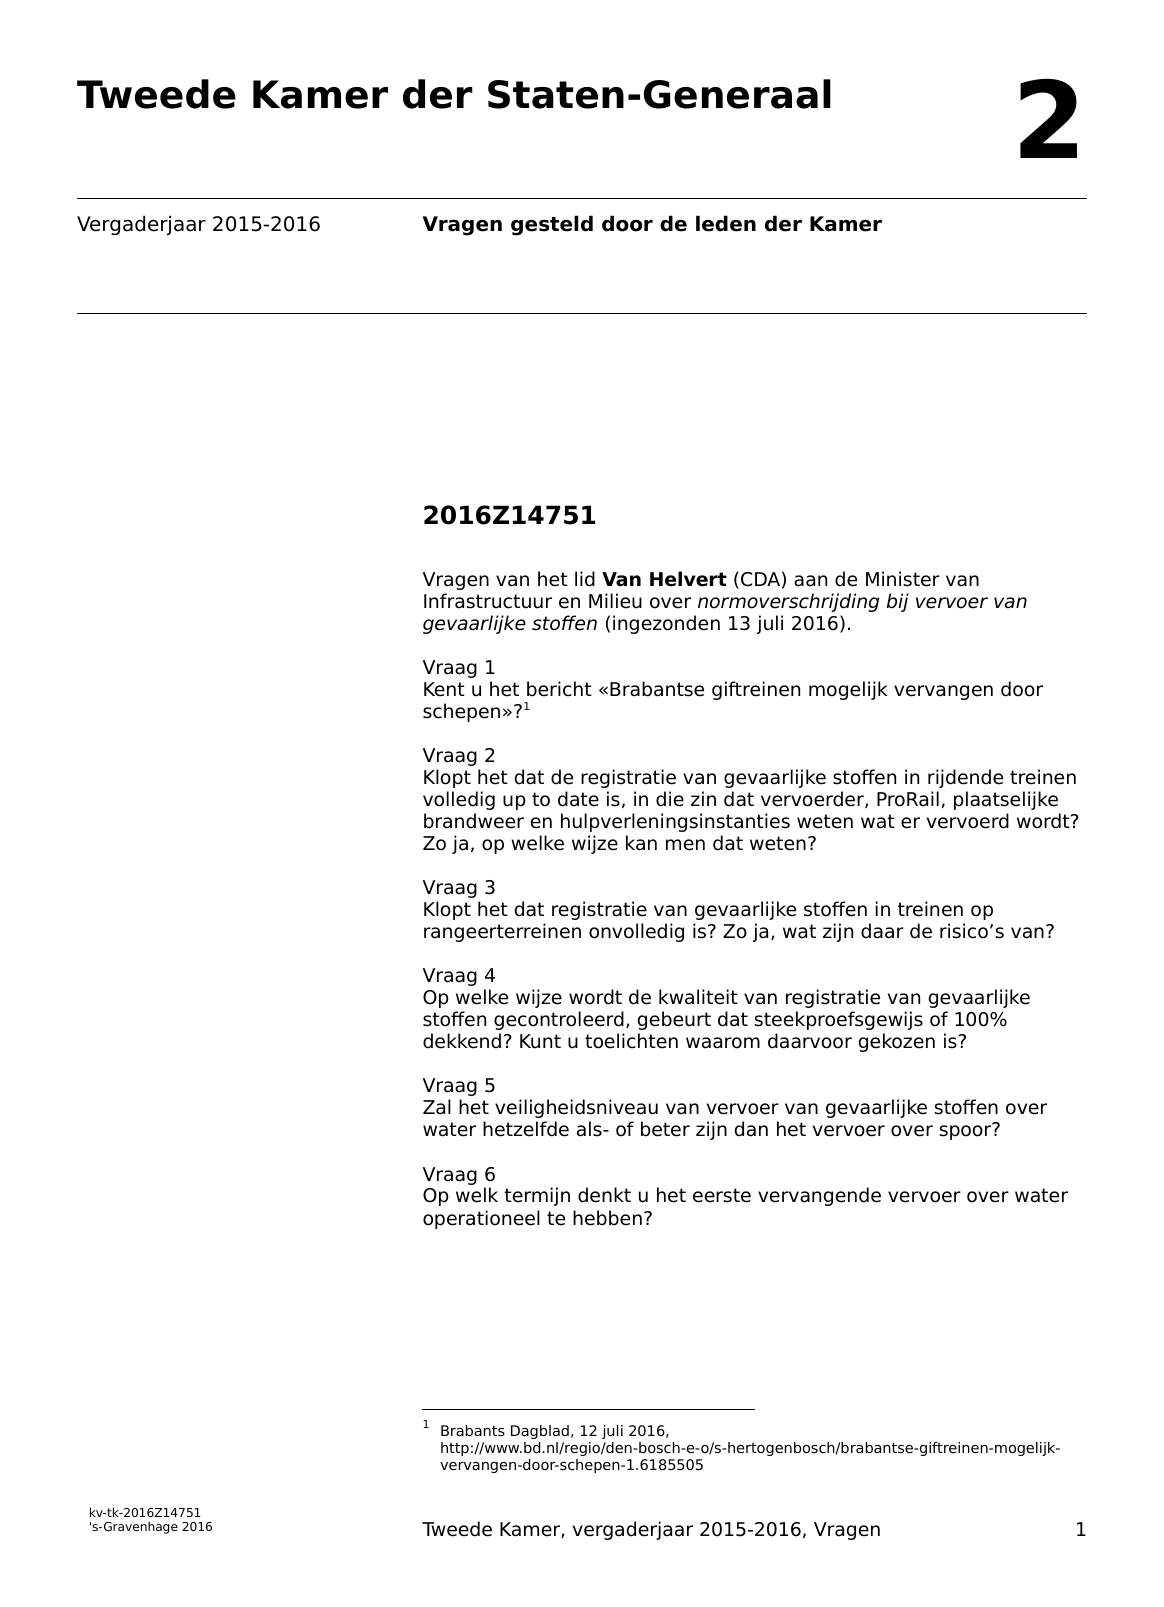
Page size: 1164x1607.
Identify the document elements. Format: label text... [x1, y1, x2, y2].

text kv-tk-2016Z14751 [88, 1506, 323, 1520]
text Vragen van het lid Van Helvert (CDA) aan de Minister van Infrastructuur en Milieu over normoverschrijding bij vervoer van gevaarlijke stoffen (ingezonden 13 juli 2016). [422, 569, 1087, 635]
text Op welk termijn denkt u het eerste vervangende vervoer over water operationeel te hebben? [422, 1185, 1087, 1229]
text Kent u het bericht «Brabantse giftreinen mogelijk vervangen door schepen»? [422, 679, 1087, 723]
table_header 2 [886, 59, 1087, 198]
text Zal het veiligheidsniveau van vervoer van gevaarlijke stoffen over water hetzelfde als- of beter zijn dan het vervoer over spoor? [422, 1097, 1087, 1141]
text Vraag 5 [422, 1075, 1087, 1097]
text Op welke wijze wordt de kwaliteit van registratie van gevaarlijke stoffen gecontroleerd, gebeurt dat steekproefsgewijs of 100% dekkend? Kunt u toelichten waarom daarvoor gekozen is? [422, 987, 1087, 1053]
text Vraag 4 [422, 965, 1087, 987]
table_header Tweede Kamer der Staten-Generaal [77, 59, 886, 198]
text 2016Z14751 [422, 501, 1087, 531]
text Klopt het dat de registratie van gevaarlijke stoffen in rijdende treinen volledig up to date is, in die zin dat vervoerder, ProRail, plaatselijke brandweer en hulpverleningsinstanties weten wat er vervoerd wordt? Zo ja, op welke wijze kan men dat weten? [422, 767, 1087, 855]
table_cell Vergaderjaar 2015-2016 [77, 199, 422, 313]
table_cell Vragen gesteld door de leden der Kamer [422, 199, 1087, 313]
text Vraag 2 [422, 745, 1087, 767]
text Vraag 3 [422, 877, 1087, 899]
text Brabants Dagblad, 12 juli 2016, http://www.bd.nl/regio/den-bosch-e-o/s-hertogenbosch/brabantse-giftreinen-mogelijk-vervangen-door-schepen-1.6185505 [422, 1418, 1087, 1474]
text 's-Gravenhage 2016 [88, 1520, 323, 1534]
text Vraag 1 [422, 657, 1087, 679]
text Klopt het dat registratie van gevaarlijke stoffen in treinen op rangeerterreinen onvolledig is? Zo ja, wat zijn daar de risico’s van? [422, 899, 1087, 943]
text Vraag 6 [422, 1163, 1087, 1185]
